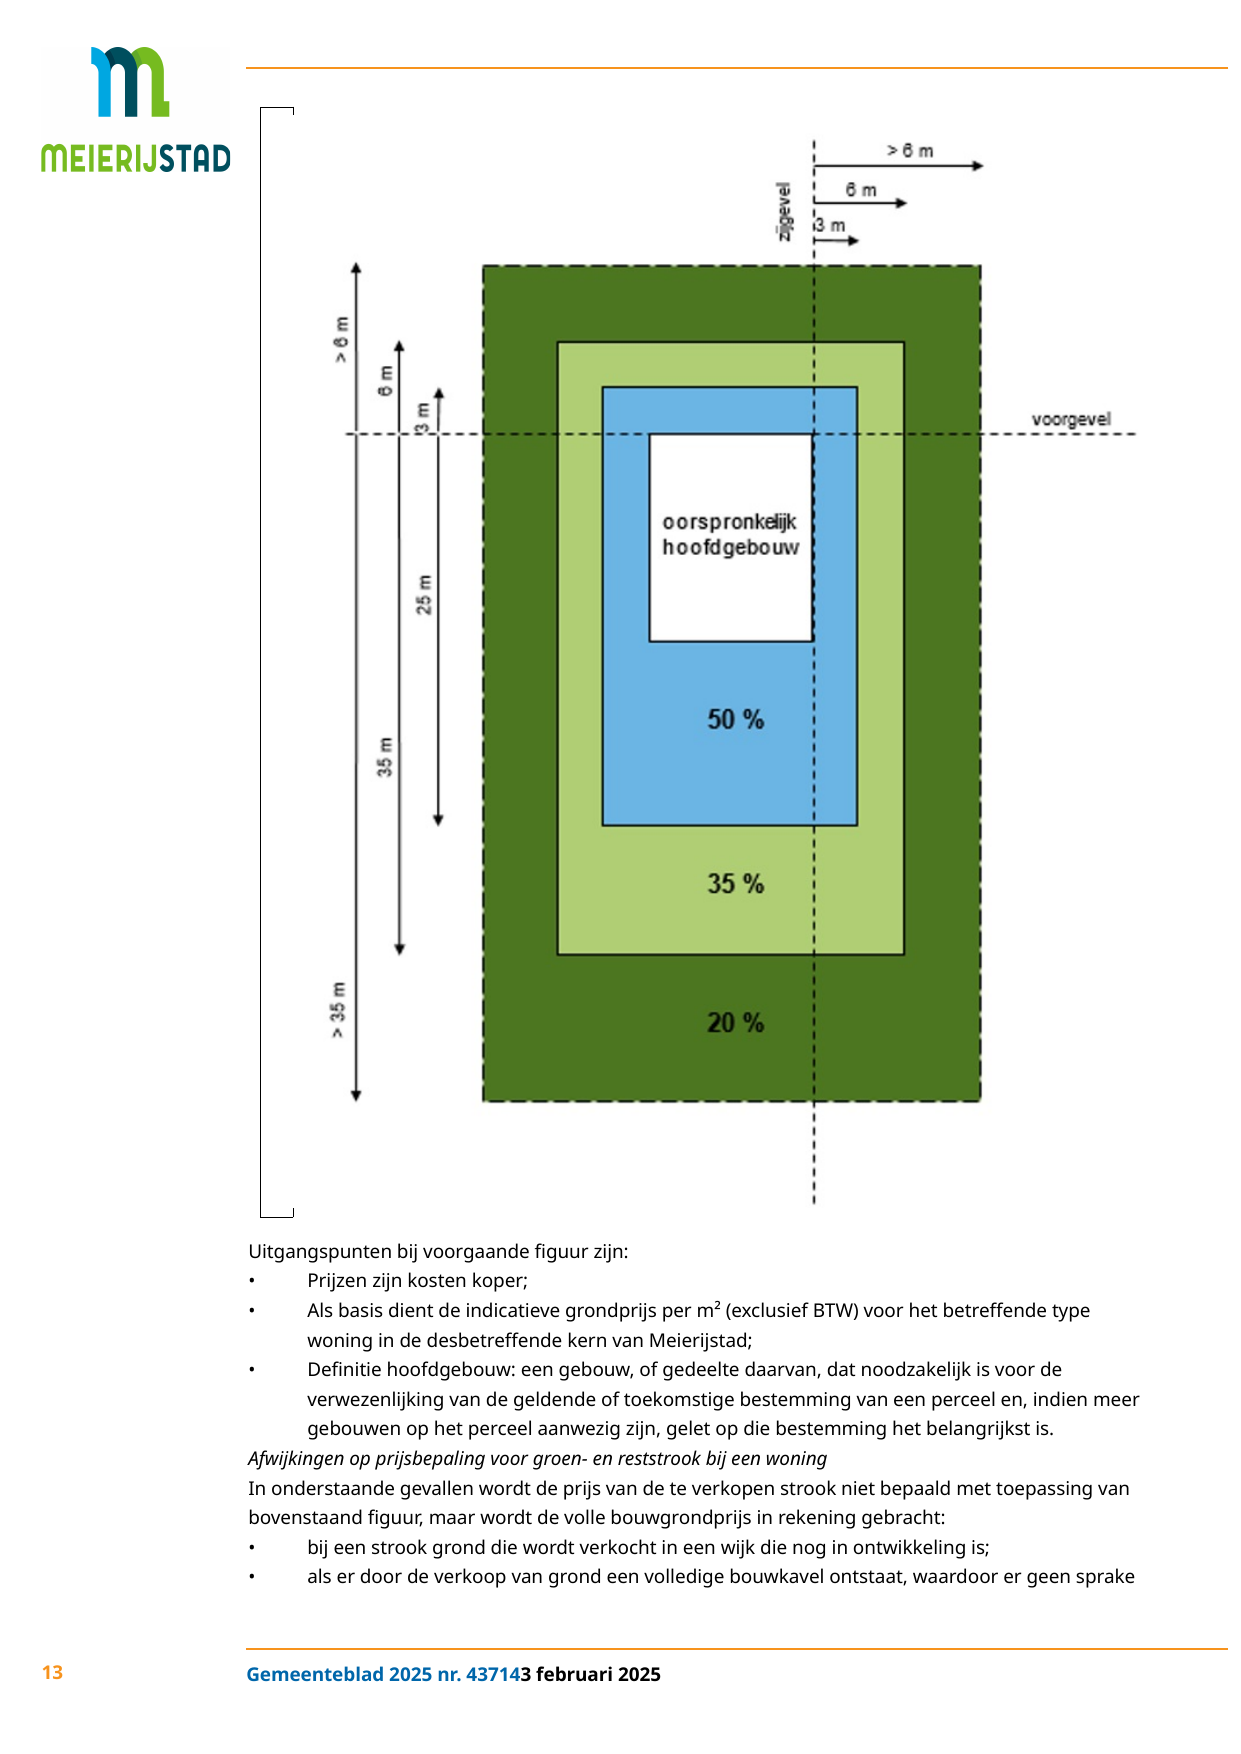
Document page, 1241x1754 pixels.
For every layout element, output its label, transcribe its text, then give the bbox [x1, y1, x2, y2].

list Definitie hoofdgebouw: een gebouw, of gedeelte daarvan, dat noodzakelijk is voor de verwezenlijking van de geldende of toekomstige bestemming van een perceel en, indien meer gebouwen op het perceel aanwezig zijn, gelet op die bestemming het belangrijkst is. [248, 1356, 1152, 1441]
list bij een strook grond die wordt verkocht in een wijk die nog in ontwikkeling is; [248, 1534, 1152, 1560]
text Uitgangspunten bij voorgaande figuur zijn: [248, 1238, 1152, 1264]
text Afwijkingen op prijsbepaling voor groen- en reststrook bij een woning [248, 1445, 1152, 1471]
text In onderstaande gevallen wordt de prijs van de te verkopen strook niet bepaald met toepassing van bovenstaand figuur, maar wordt de volle bouwgrondprijs in rekening gebracht: [248, 1475, 1152, 1530]
list Prijzen zijn kosten koper; [248, 1268, 1152, 1293]
list Als basis dient de indicatieve grondprijs per m² (exclusief BTW) voor het betreffende type woning in de desbetreffende kern van Meierijstad; [248, 1297, 1152, 1353]
picture [268, 115, 1173, 1208]
picture [41, 47, 231, 172]
list als er door de verkoop van grond een volledige bouwkavel ontstaat, waardoor er geen sprake [248, 1563, 1152, 1589]
